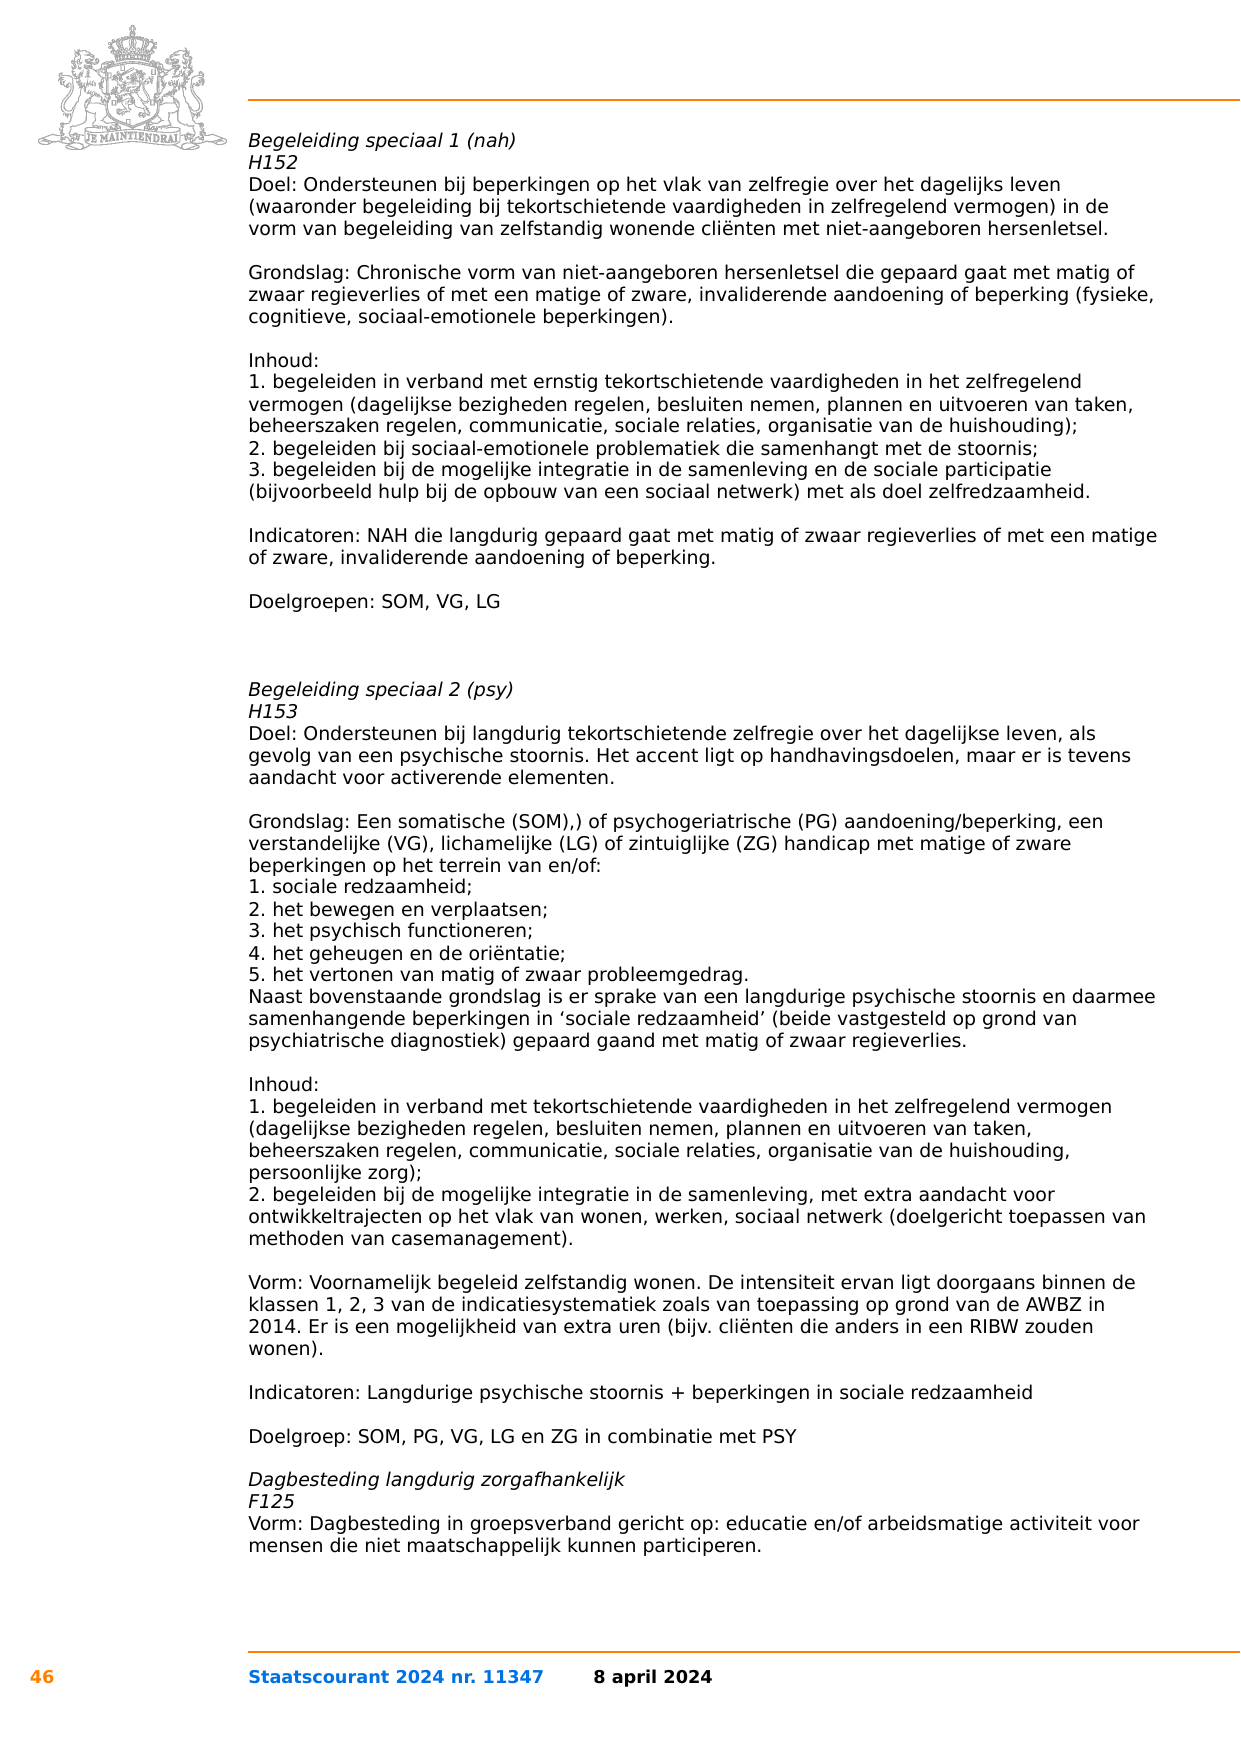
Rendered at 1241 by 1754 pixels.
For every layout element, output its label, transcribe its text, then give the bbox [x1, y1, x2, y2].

text Indicatoren: Langdurige psychische stoornis + beperkingen in sociale redzaamheid [248, 1382, 1163, 1404]
text 1. begeleiden in verband met tekortschietende vaardigheden in het zelfregelend vermogen (dagelijkse bezigheden regelen, besluiten nemen, plannen en uitvoeren van taken, beheerszaken regelen, communicatie, sociale relaties, organisatie van de huishouding, persoonlijke zorg); [248, 1096, 1163, 1184]
text Vorm: Voornamelijk begeleid zelfstandig wonen. De intensiteit ervan ligt doorgaans binnen de klassen 1, 2, 3 van de indicatiesystematiek zoals van toepassing op grond van de AWBZ in 2014. Er is een mogelijkheid van extra uren (bijv. cliënten die anders in een RIBW zouden wonen). [248, 1272, 1163, 1360]
text Doelgroepen: SOM, VG, LG [248, 591, 1163, 613]
text Naast bovenstaande grondslag is er sprake van een langdurige psychische stoornis en daarmee samenhangende beperkingen in ‘sociale redzaamheid’ (beide vastgesteld op grond van psychiatrische diagnostiek) gepaard gaand met matig of zwaar regieverlies. [248, 986, 1163, 1052]
text Inhoud: [248, 349, 1163, 371]
text 5. het vertonen van matig of zwaar probleemgedrag. [248, 964, 1163, 986]
text Grondslag: Chronische vorm van niet-aangeboren hersenletsel die gepaard gaat met matig of zwaar regieverlies of met een matige of zware, invaliderende aandoening of beperking (fysieke, cognitieve, sociaal-emotionele beperkingen). [248, 262, 1163, 328]
text Begeleiding speciaal 2 (psy) [248, 679, 1163, 701]
text Grondslag: Een somatische (SOM),) of psychogeriatrische (PG) aandoening/beperking, een verstandelijke (VG), lichamelijke (LG) of zintuiglijke (ZG) handicap met matige of zware beperkingen op het terrein van en/of: [248, 811, 1163, 876]
text 3. het psychisch functioneren; [248, 920, 1163, 942]
text Doel: Ondersteunen bij beperkingen op het vlak van zelfregie over het dagelijks leven (waaronder begeleiding bij tekortschietende vaardigheden in zelfregelend vermogen) in de vorm van begeleiding van zelfstandig wonende cliënten met niet-aangeboren hersenletsel. [248, 174, 1163, 240]
text 2. begeleiden bij de mogelijke integratie in de samenleving, met extra aandacht voor ontwikkeltrajecten op het vlak van wonen, werken, sociaal netwerk (doelgericht toepassen van methoden van casemanagement). [248, 1184, 1163, 1250]
text 4. het geheugen en de oriëntatie; [248, 942, 1163, 964]
text Dagbesteding langdurig zorgafhankelijk [248, 1469, 1163, 1491]
text H152 [248, 152, 1163, 174]
text F125 [248, 1491, 1163, 1513]
text Doelgroep: SOM, PG, VG, LG en ZG in combinatie met PSY [248, 1426, 1163, 1447]
text H153 [248, 701, 1163, 723]
picture [38, 25, 227, 150]
text Doel: Ondersteunen bij langdurig tekortschietende zelfregie over het dagelijkse leven, als gevolg van een psychische stoornis. Het accent ligt op handhavingsdoelen, maar er is tevens aandacht voor activerende elementen. [248, 723, 1163, 789]
text 2. begeleiden bij sociaal-emotionele problematiek die samenhangt met de stoornis; [248, 437, 1163, 459]
text 3. begeleiden bij de mogelijke integratie in de samenleving en de sociale participatie (bijvoorbeeld hulp bij de opbouw van een sociaal netwerk) met als doel zelfredzaamheid. [248, 459, 1163, 503]
text Indicatoren: NAH die langdurig gepaard gaat met matig of zwaar regieverlies of met een matige of zware, invaliderende aandoening of beperking. [248, 525, 1163, 569]
text 1. sociale redzaamheid; [248, 876, 1163, 898]
text 1. begeleiden in verband met ernstig tekortschietende vaardigheden in het zelfregelend vermogen (dagelijkse bezigheden regelen, besluiten nemen, plannen en uitvoeren van taken, beheerszaken regelen, communicatie, sociale relaties, organisatie van de huishouding); [248, 371, 1163, 437]
text 2. het bewegen en verplaatsen; [248, 898, 1163, 920]
text Begeleiding speciaal 1 (nah) [248, 130, 1163, 152]
text Vorm: Dagbesteding in groepsverband gericht op: educatie en/of arbeidsmatige activiteit voor mensen die niet maatschappelijk kunnen participeren. [248, 1513, 1163, 1557]
text Inhoud: [248, 1074, 1163, 1096]
